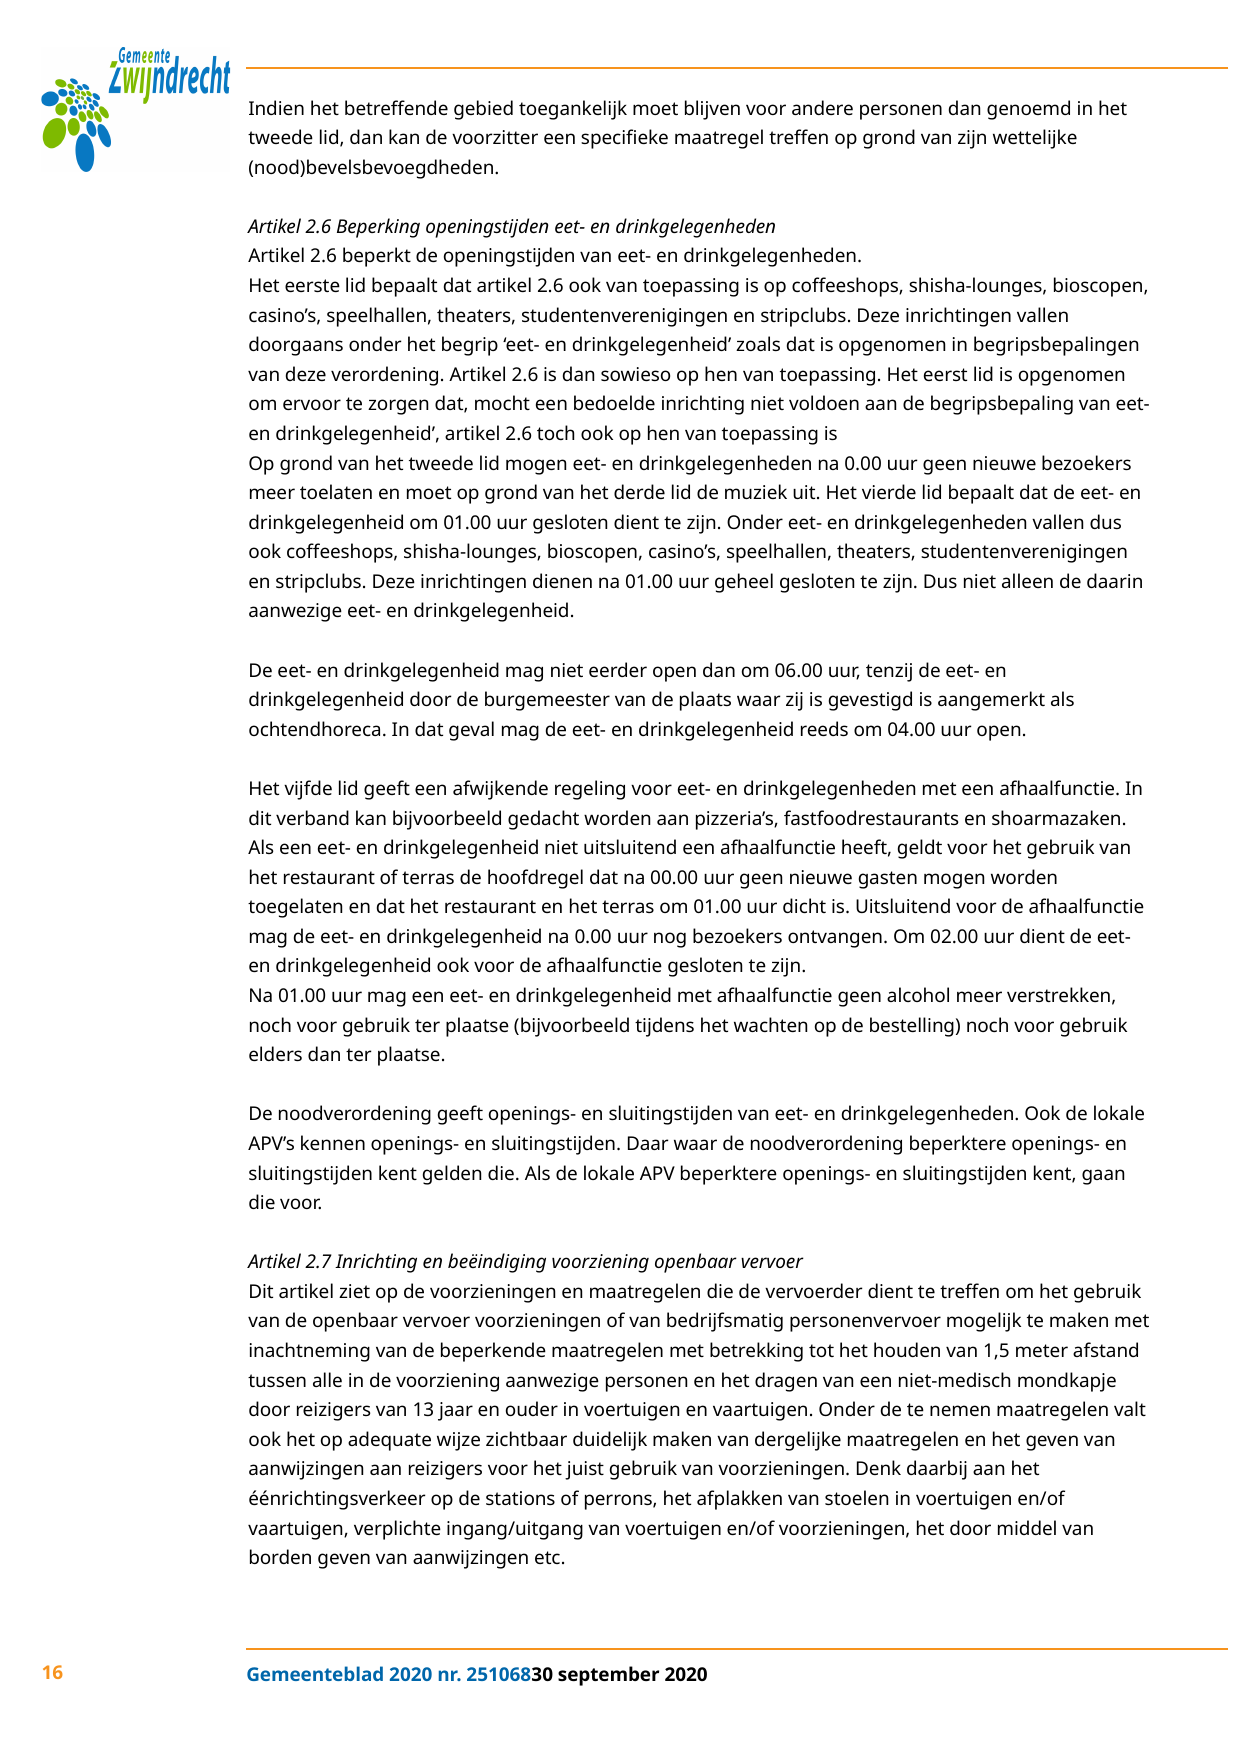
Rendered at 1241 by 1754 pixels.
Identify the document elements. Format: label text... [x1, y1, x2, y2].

picture [41, 47, 231, 172]
text Het eerste lid bepaalt dat artikel 2.6 ook van toepassing is op coffeeshops, shisha-lounges, bioscopen, casino’s, speelhallen, theaters, studentenverenigingen en stripclubs. Deze inrichtingen vallen doorgaans onder het begrip ‘eet- en drinkgelegenheid’ zoals dat is opgenomen in begripsbepalingen van deze verordening. Artikel 2.6 is dan sowieso op hen van toepassing. Het eerst lid is opgenomen om ervoor te zorgen dat, mocht een bedoelde inrichting niet voldoen aan de begripsbepaling van eet- en drinkgelegenheid’, artikel 2.6 toch ook op hen van toepassing is [248, 272, 1152, 446]
text Artikel 2.6 Beperking openingstijden eet- en drinkgelegenheden [248, 213, 1152, 239]
text Indien het betreffende gebied toegankelijk moet blijven voor andere personen dan genoemd in het tweede lid, dan kan de voorzitter een specifieke maatregel treffen op grond van zijn wettelijke (nood)bevelsbevoegdheden. [248, 95, 1152, 180]
text Het vijfde lid geeft een afwijkende regeling voor eet- en drinkgelegenheden met een afhaalfunctie. In dit verband kan bijvoorbeeld gedacht worden aan pizzeria’s, fastfoodrestaurants en shoarmazaken. [248, 775, 1152, 831]
text Als een eet- en drinkgelegenheid niet uitsluitend een afhaalfunctie heeft, geldt voor het gebruik van het restaurant of terras de hoofdregel dat na 00.00 uur geen nieuwe gasten mogen worden toegelaten en dat het restaurant en het terras om 01.00 uur dicht is. Uitsluitend voor de afhaalfunctie mag de eet- en drinkgelegenheid na 0.00 uur nog bezoekers ontvangen. Om 02.00 uur dient de eet- en drinkgelegenheid ook voor de afhaalfunctie gesloten te zijn. [248, 834, 1152, 978]
text Na 01.00 uur mag een eet- en drinkgelegenheid met afhaalfunctie geen alcohol meer verstrekken, noch voor gebruik ter plaatse (bijvoorbeeld tijdens het wachten op de bestelling) noch voor gebruik elders dan ter plaatse. [248, 982, 1152, 1067]
text Dit artikel ziet op de voorzieningen en maatregelen die de vervoerder dient te treffen om het gebruik van de openbaar vervoer voorzieningen of van bedrijfsmatig personenvervoer mogelijk te maken met inachtneming van de beperkende maatregelen met betrekking tot het houden van 1,5 meter afstand tussen alle in de voorziening aanwezige personen en het dragen van een niet-medisch mondkapje door reizigers van 13 jaar en ouder in voertuigen en vaartuigen. Onder de te nemen maatregelen valt ook het op adequate wijze zichtbaar duidelijk maken van dergelijke maatregelen en het geven van aanwijzingen aan reizigers voor het juist gebruik van voorzieningen. Denk daarbij aan het éénrichtingsverkeer op de stations of perrons, het afplakken van stoelen in voertuigen en/of vaartuigen, verplichte ingang/uitgang van voertuigen en/of voorzieningen, het door middel van borden geven van aanwijzingen etc. [248, 1278, 1152, 1570]
text De noodverordening geeft openings- en sluitingstijden van eet- en drinkgelegenheden. Ook de lokale APV’s kennen openings- en sluitingstijden. Daar waar de noodverordening beperktere openings- en sluitingstijden kent gelden die. Als de lokale APV beperktere openings- en sluitingstijden kent, gaan die voor. [248, 1101, 1152, 1215]
text Artikel 2.7 Inrichting en beëindiging voorziening openbaar vervoer [248, 1248, 1152, 1274]
text De eet- en drinkgelegenheid mag niet eerder open dan om 06.00 uur, tenzij de eet- en drinkgelegenheid door de burgemeester van de plaats waar zij is gevestigd is aangemerkt als ochtendhoreca. In dat geval mag de eet- en drinkgelegenheid reeds om 04.00 uur open. [248, 657, 1152, 742]
text Artikel 2.6 beperkt de openingstijden van eet- en drinkgelegenheden. [248, 243, 1152, 268]
text Op grond van het tweede lid mogen eet- en drinkgelegenheden na 0.00 uur geen nieuwe bezoekers meer toelaten en moet op grond van het derde lid de muziek uit. Het vierde lid bepaalt dat de eet- en drinkgelegenheid om 01.00 uur gesloten dient te zijn. Onder eet- en drinkgelegenheden vallen dus ook coffeeshops, shisha-lounges, bioscopen, casino’s, speelhallen, theaters, studentenverenigingen en stripclubs. Deze inrichtingen dienen na 01.00 uur geheel gesloten te zijn. Dus niet alleen de daarin aanwezige eet- en drinkgelegenheid. [248, 450, 1152, 623]
